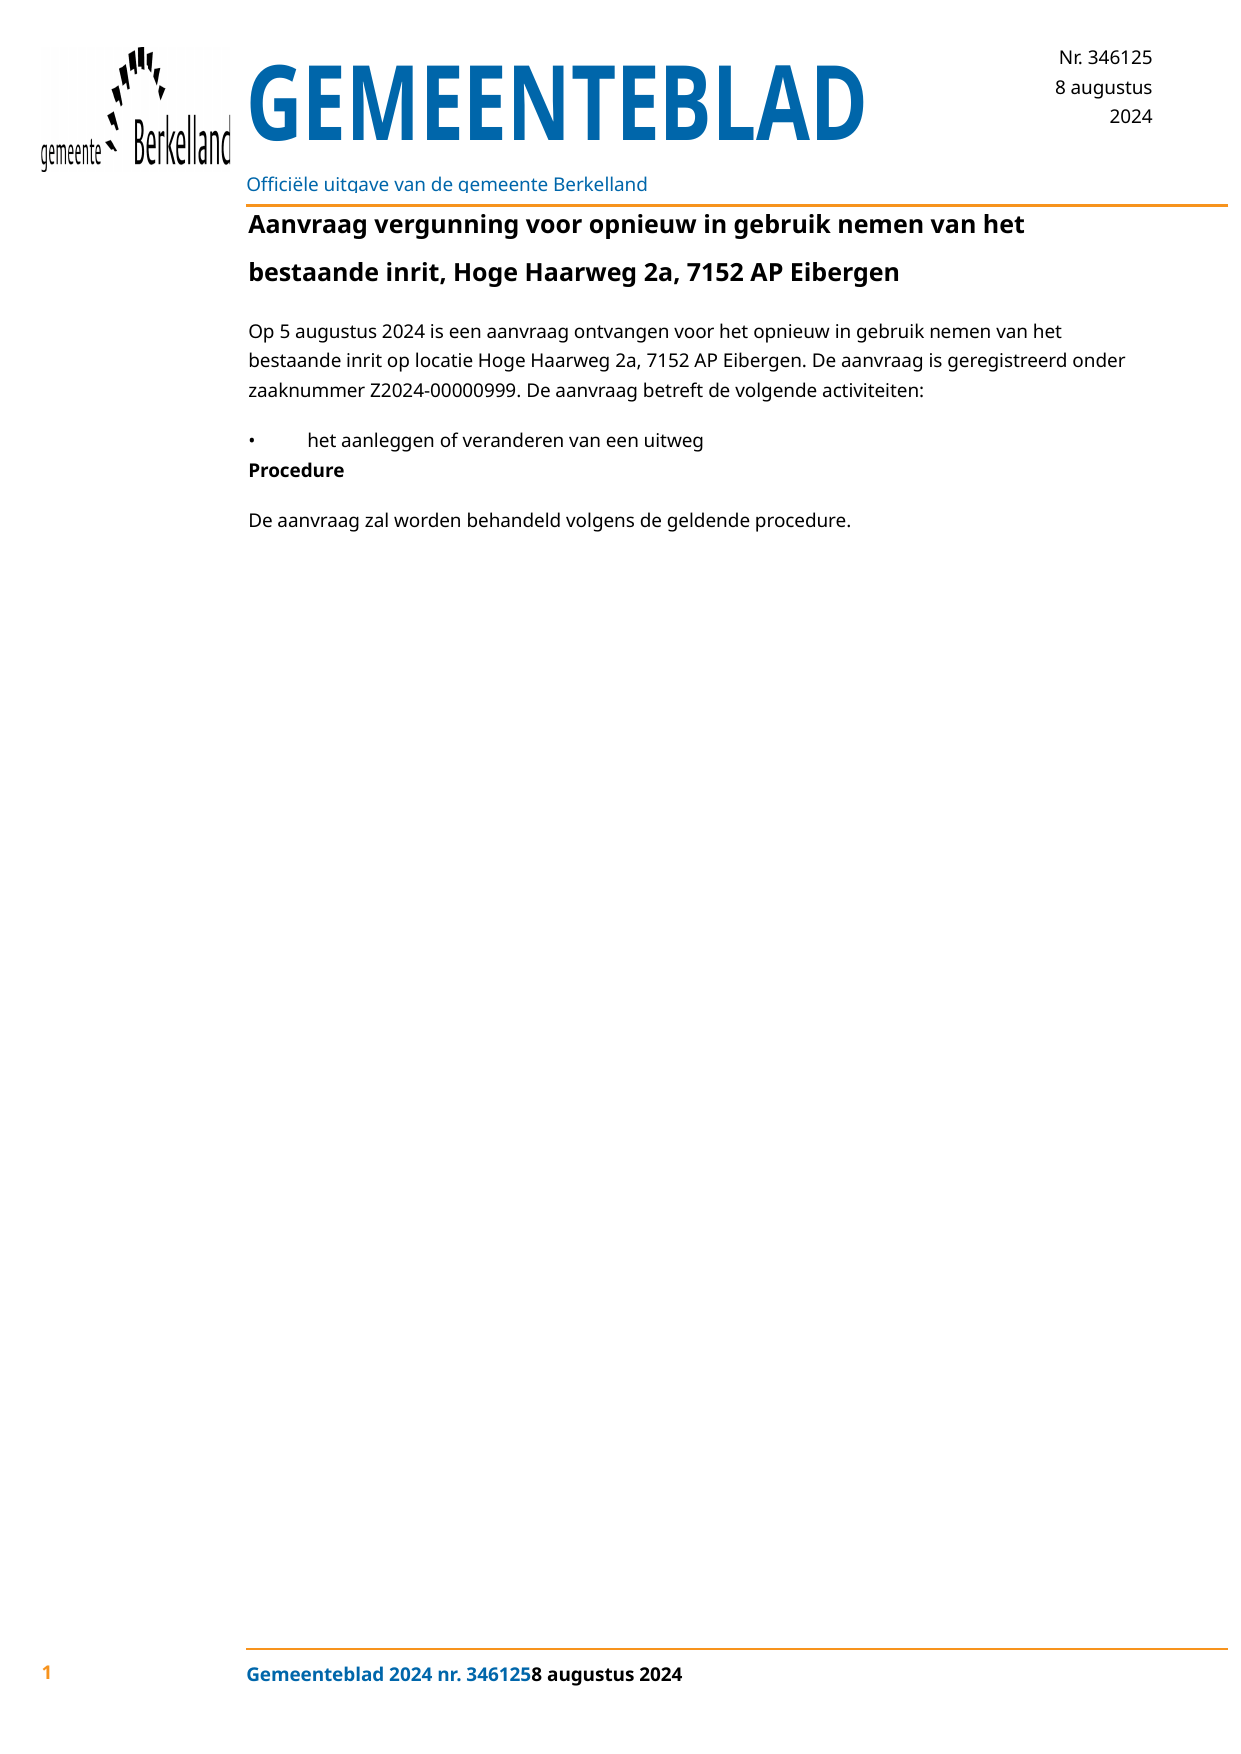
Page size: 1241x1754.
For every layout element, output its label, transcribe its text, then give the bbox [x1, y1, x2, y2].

text Aanvraag vergunning voor opnieuw in gebruik nemen van het bestaande inrit, Hoge Haarweg 2a, 7152 AP Eibergen [248, 207, 1152, 288]
text De aanvraag zal worden behandeld volgens de geldende procedure. [248, 507, 1152, 533]
picture [41, 47, 231, 172]
list het aanleggen of veranderen van een uitweg [248, 427, 1152, 453]
text Op 5 augustus 2024 is een aanvraag ontvangen voor het opnieuw in gebruik nemen van het bestaande inrit op locatie Hoge Haarweg 2a, 7152 AP Eibergen. De aanvraag is geregistreerd onder zaaknummer Z2024-00000999. De aanvraag betreft de volgende activiteiten: [248, 318, 1152, 403]
text Procedure [248, 457, 1152, 483]
